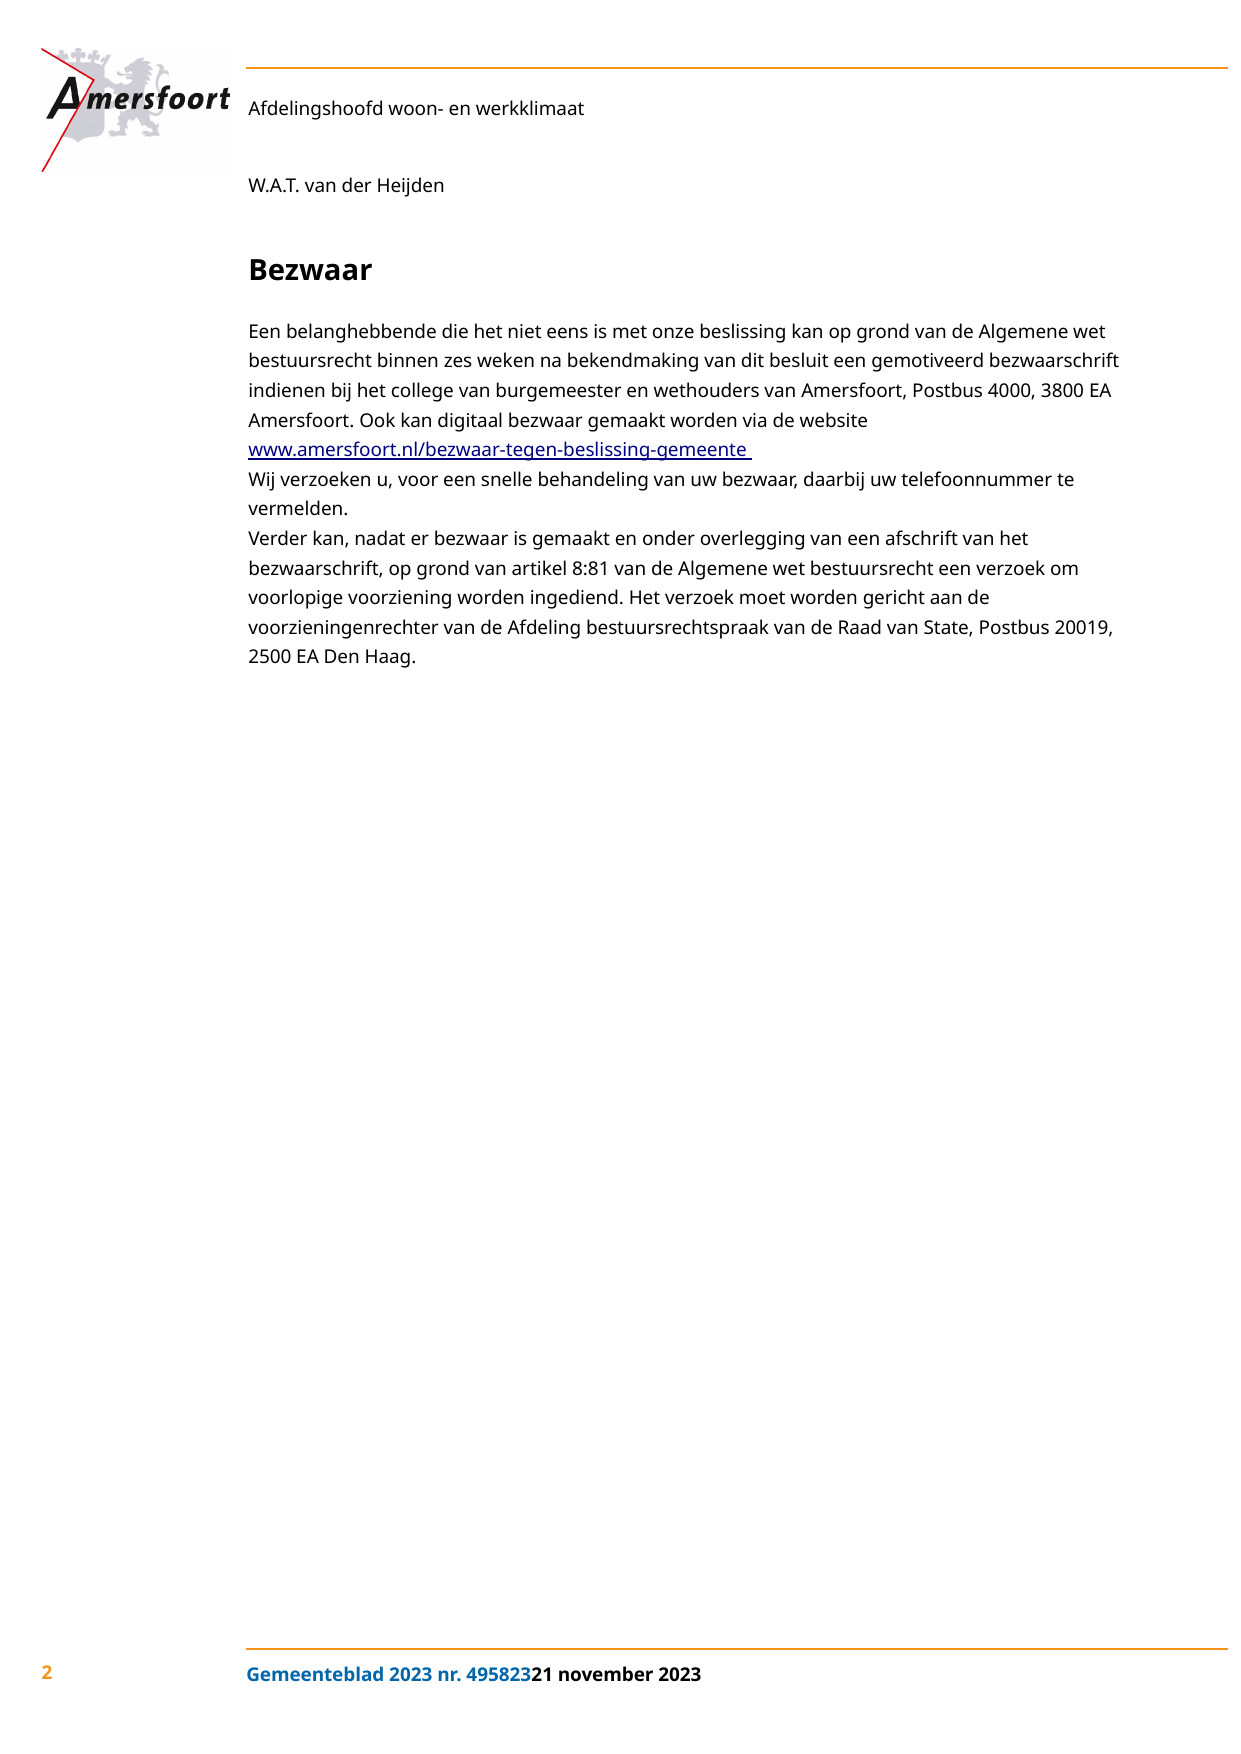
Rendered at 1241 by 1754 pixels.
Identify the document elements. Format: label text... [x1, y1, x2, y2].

text Een belanghebbende die het niet eens is met onze beslissing kan op grond van de Algemene wet bestuursrecht binnen zes weken na bekendmaking van dit besluit een gemotiveerd bezwaarschrift indienen bij het college van burgemeester en wethouders van Amersfoort, Postbus 4000, 3800 EA Amersfoort. Ook kan digitaal bezwaar gemaakt worden via de website [248, 318, 1152, 432]
text Wij verzoeken u, voor een snelle behandeling van uw bezwaar, daarbij uw telefoonnummer te vermelden. [248, 466, 1152, 521]
text Bezwaar [248, 249, 1152, 289]
text Verder kan, nadat er bezwaar is gemaakt en onder overlegging van een afschrift van het bezwaarschrift, op grond van artikel 8:81 van de Algemene wet bestuursrecht een verzoek om voorlopige voorziening worden ingediend. Het verzoek moet worden gericht aan de voorzieningenrechter van de Afdeling bestuursrechtspraak van de Raad van State, Postbus 20019, 2500 EA Den Haag. [248, 525, 1152, 669]
text W.A.T. van der Heijden [248, 172, 1152, 198]
picture [41, 47, 231, 172]
text Afdelingshoofd woon- en werkklimaat [248, 95, 1152, 121]
text www.amersfoort.nl/bezwaar-tegen-beslissing-gemeente [248, 436, 1152, 462]
